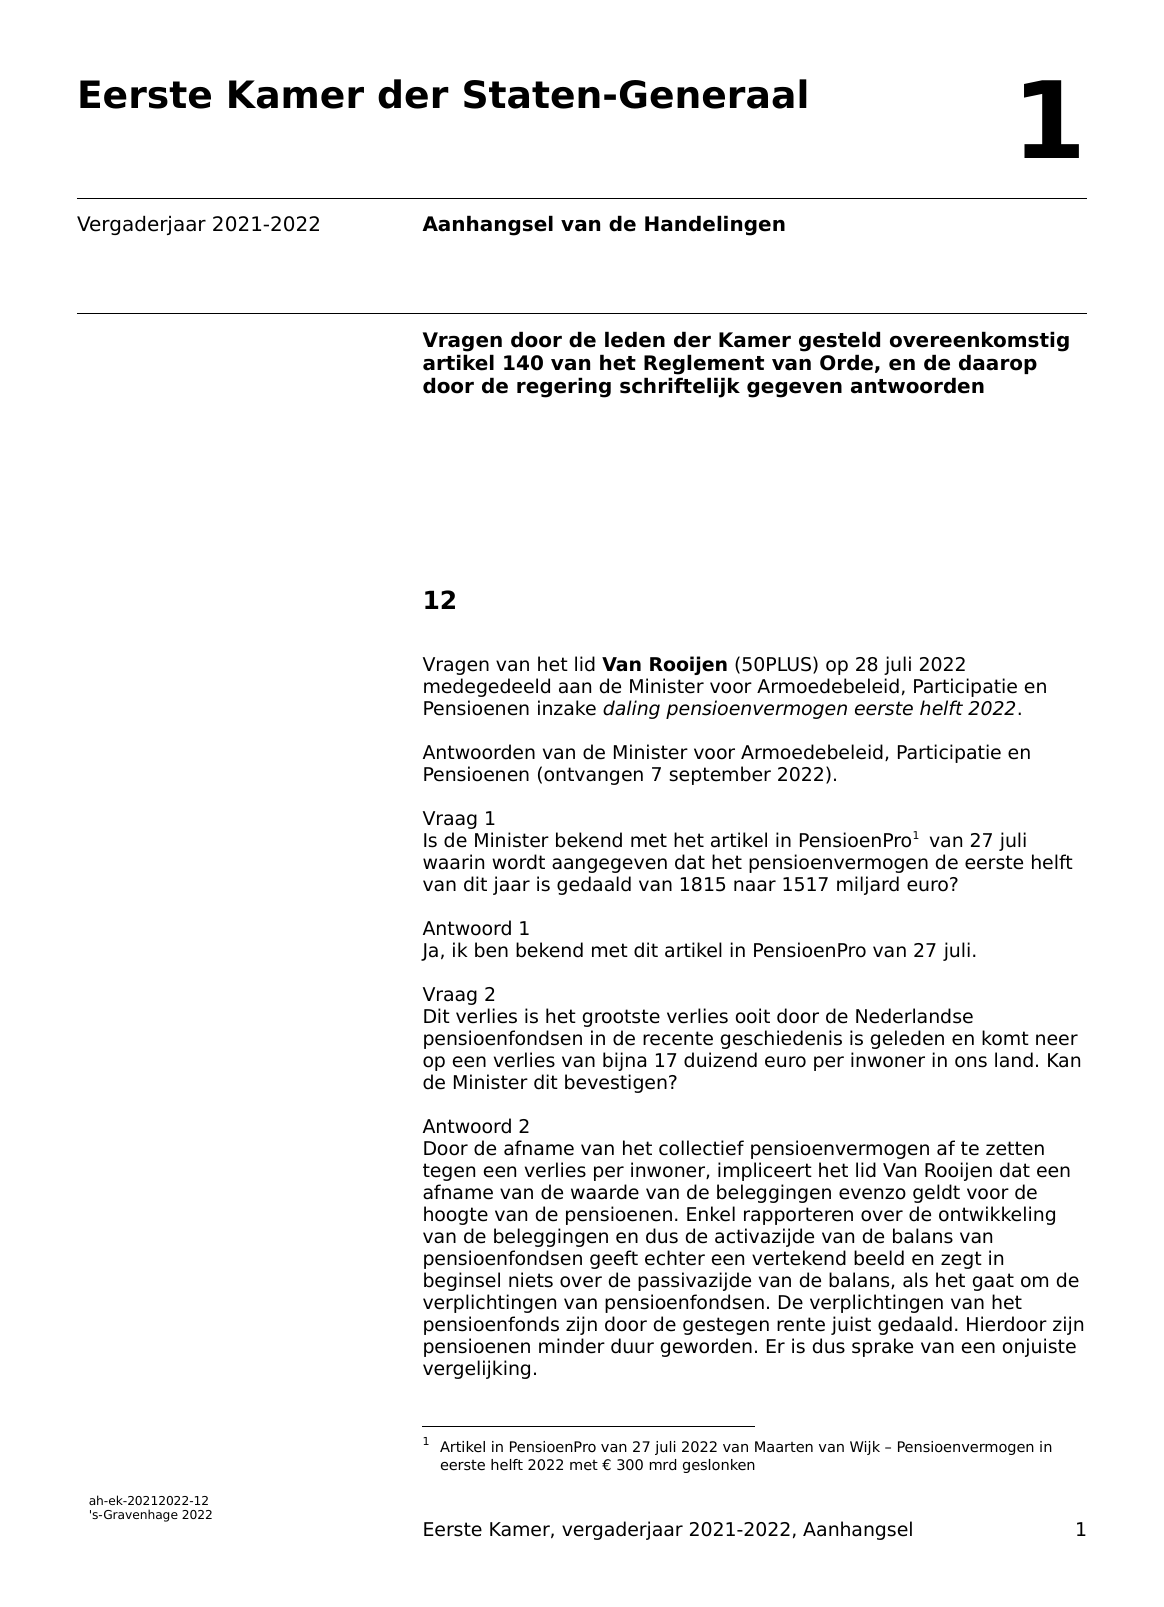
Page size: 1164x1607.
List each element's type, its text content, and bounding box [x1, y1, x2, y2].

text 's-Gravenhage 2022 [88, 1508, 323, 1522]
text Artikel in PensioenPro van 27 juli 2022 van Maarten van Wijk – Pensioenvermogen in eerste helft 2022 met € 300 mrd geslonken [422, 1435, 1087, 1474]
text Ja, ik ben bekend met dit artikel in PensioenPro van 27 juli. [422, 940, 1087, 962]
table_cell Vragen door de leden der Kamer gesteld overeenkomstig artikel 140 van het Reglement van Orde, en de daarop door de regering schriftelijk gegeven antwoorden [422, 314, 1087, 398]
text Is de Minister bekend met het artikel in PensioenPro van 27 juli waarin wordt aangegeven dat het pensioenvermogen de eerste helft van dit jaar is gedaald van 1815 naar 1517 miljard euro? [422, 830, 1087, 896]
text Dit verlies is het grootste verlies ooit door de Nederlandse pensioenfondsen in de recente geschiedenis is geleden en komt neer op een verlies van bijna 17 duizend euro per inwoner in ons land. Kan de Minister dit bevestigen? [422, 1006, 1087, 1094]
text Vragen van het lid Van Rooijen (50PLUS) op 28 juli 2022 medegedeeld aan de Minister voor Armoedebeleid, Participatie en Pensioenen inzake daling pensioenvermogen eerste helft 2022. [422, 653, 1087, 719]
text Vraag 2 [422, 984, 1087, 1006]
text Antwoord 2 [422, 1116, 1087, 1138]
text 12 [422, 586, 1087, 615]
text ah-ek-20212022-12 [88, 1494, 323, 1508]
table_header Eerste Kamer der Staten-Generaal [77, 59, 886, 198]
text Antwoord 1 [422, 918, 1087, 940]
text Antwoorden van de Minister voor Armoedebeleid, Participatie en Pensioenen (ontvangen 7 september 2022). [422, 742, 1087, 786]
table_cell Vergaderjaar 2021-2022 [77, 199, 422, 313]
table_header 1 [886, 59, 1087, 198]
table_cell Aanhangsel van de Handelingen [422, 199, 1087, 313]
table_cell [77, 314, 422, 398]
text Vraag 1 [422, 808, 1087, 830]
text Door de afname van het collectief pensioenvermogen af te zetten tegen een verlies per inwoner, impliceert het lid Van Rooijen dat een afname van de waarde van de beleggingen evenzo geldt voor de hoogte van de pensioenen. Enkel rapporteren over de ontwikkeling van de beleggingen en dus de activazijde van de balans van pensioenfondsen geeft echter een vertekend beeld en zegt in beginsel niets over de passivazijde van de balans, als het gaat om de verplichtingen van pensioenfondsen. De verplichtingen van het pensioenfonds zijn door de gestegen rente juist gedaald. Hierdoor zijn pensioenen minder duur geworden. Er is dus sprake van een onjuiste vergelijking. [422, 1138, 1087, 1380]
